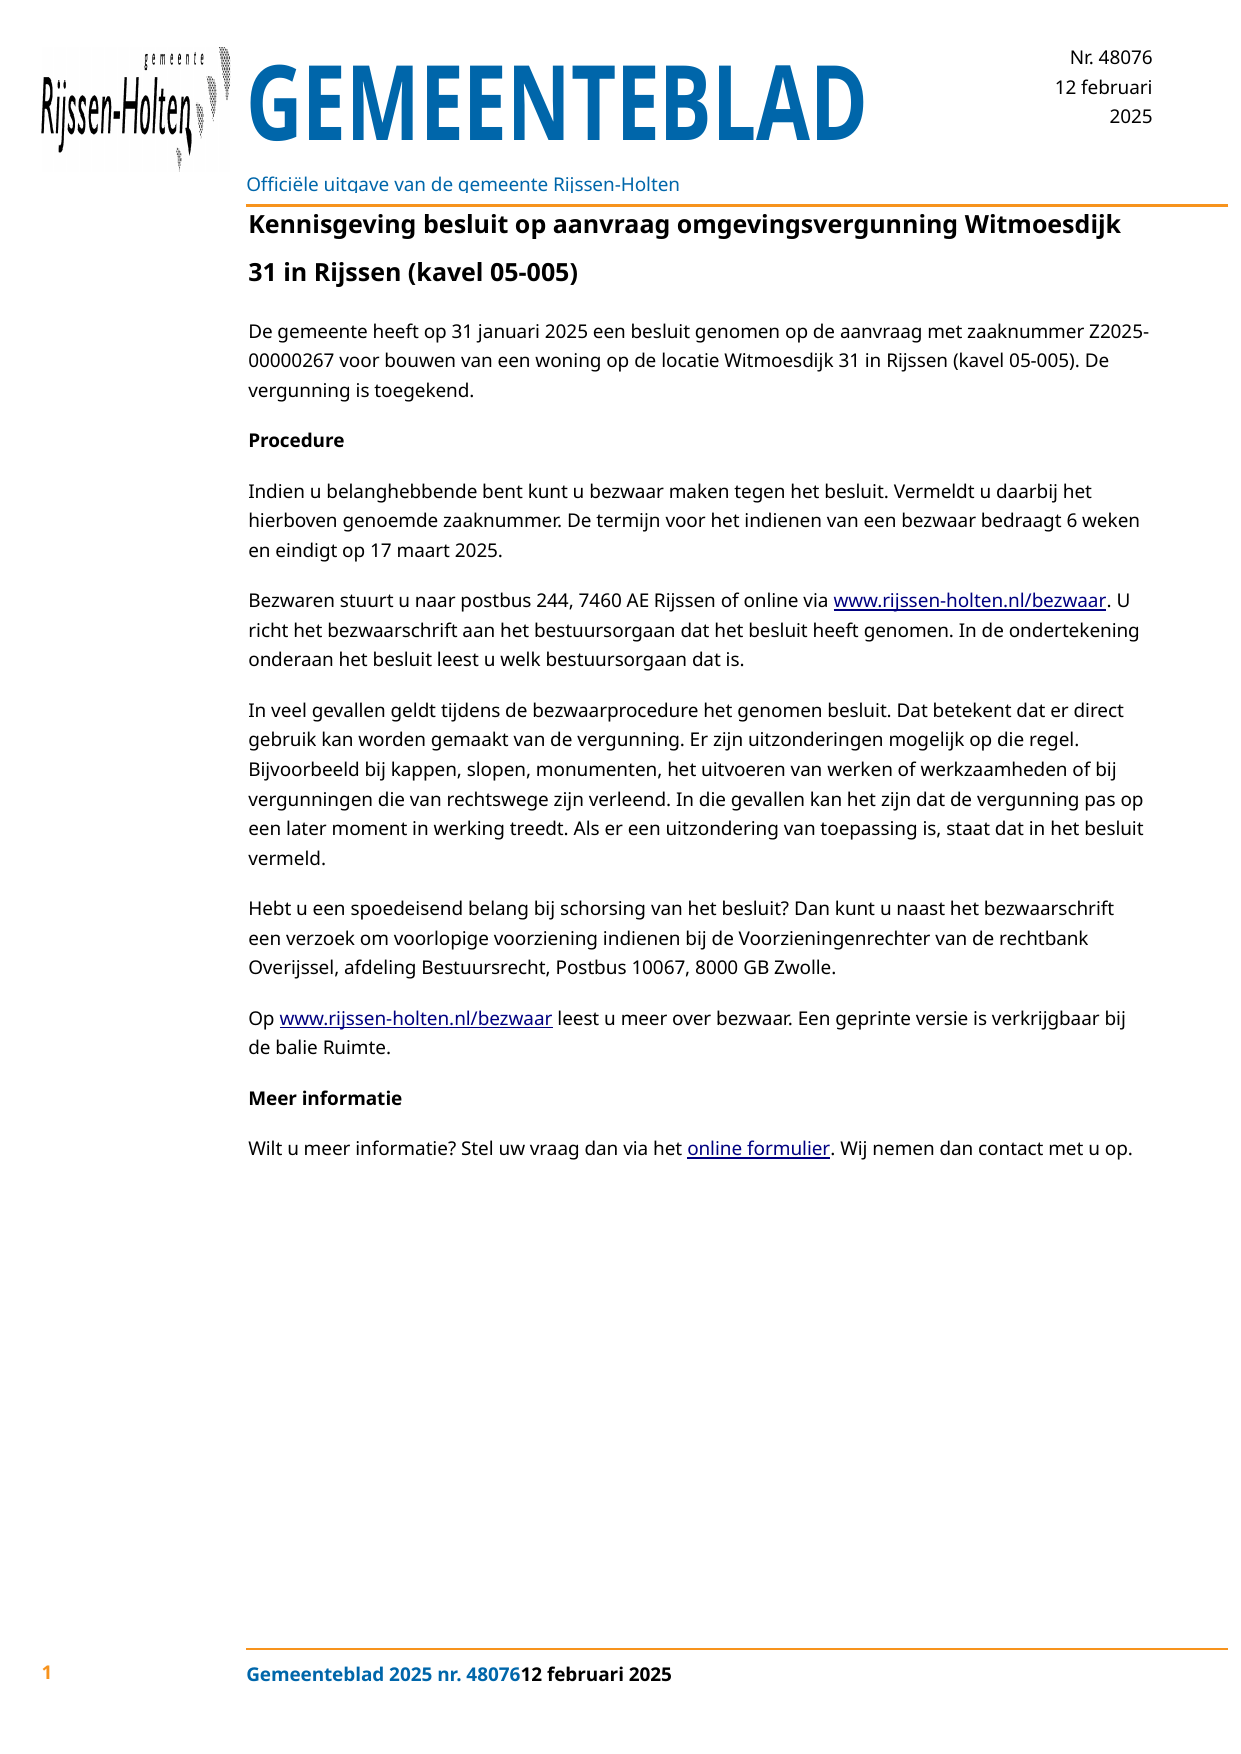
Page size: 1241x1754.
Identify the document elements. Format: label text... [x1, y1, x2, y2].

text De gemeente heeft op 31 januari 2025 een besluit genomen op de aanvraag met zaaknummer Z2025-00000267 voor bouwen van een woning op de locatie Witmoesdijk 31 in Rijssen (kavel 05-005). De vergunning is toegekend. [248, 318, 1152, 403]
text Op www.rijssen-holten.nl/bezwaar leest u meer over bezwaar. Een geprinte versie is verkrijgbaar bij de balie Ruimte. [248, 1005, 1152, 1060]
text Bezwaren stuurt u naar postbus 244, 7460 AE Rijssen of online via www.rijssen-holten.nl/bezwaar. U richt het bezwaarschrift aan het bestuursorgaan dat het besluit heeft genomen. In de ondertekening onderaan het besluit leest u welk bestuursorgaan dat is. [248, 587, 1152, 672]
text Indien u belanghebbende bent kunt u bezwaar maken tegen het besluit. Vermeldt u daarbij het hierboven genoemde zaaknummer. De termijn voor het indienen van een bezwaar bedraagt 6 weken en eindigt op 17 maart 2025. [248, 478, 1152, 563]
text Kennisgeving besluit op aanvraag omgevingsvergunning Witmoesdijk 31 in Rijssen (kavel 05-005) [248, 207, 1152, 288]
text Wilt u meer informatie? Stel uw vraag dan via het online formulier. Wij nemen dan contact met u op. [248, 1135, 1152, 1161]
picture [41, 47, 231, 172]
text In veel gevallen geldt tijdens de bezwaarprocedure het genomen besluit. Dat betekent dat er direct gebruik kan worden gemaakt van de vergunning. Er zijn uitzonderingen mogelijk op die regel. Bijvoorbeeld bij kappen, slopen, monumenten, het uitvoeren van werken of werkzaamheden of bij vergunningen die van rechtswege zijn verleend. In die gevallen kan het zijn dat de vergunning pas op een later moment in werking treedt. Als er een uitzondering van toepassing is, staat dat in het besluit vermeld. [248, 697, 1152, 871]
text Hebt u een spoedeisend belang bij schorsing van het besluit? Dan kunt u naast het bezwaarschrift een verzoek om voorlopige voorziening indienen bij de Voorzieningenrechter van de rechtbank Overijssel, afdeling Bestuursrecht, Postbus 10067, 8000 GB Zwolle. [248, 895, 1152, 980]
text Procedure [248, 427, 1152, 453]
text Meer informatie [248, 1085, 1152, 1111]
